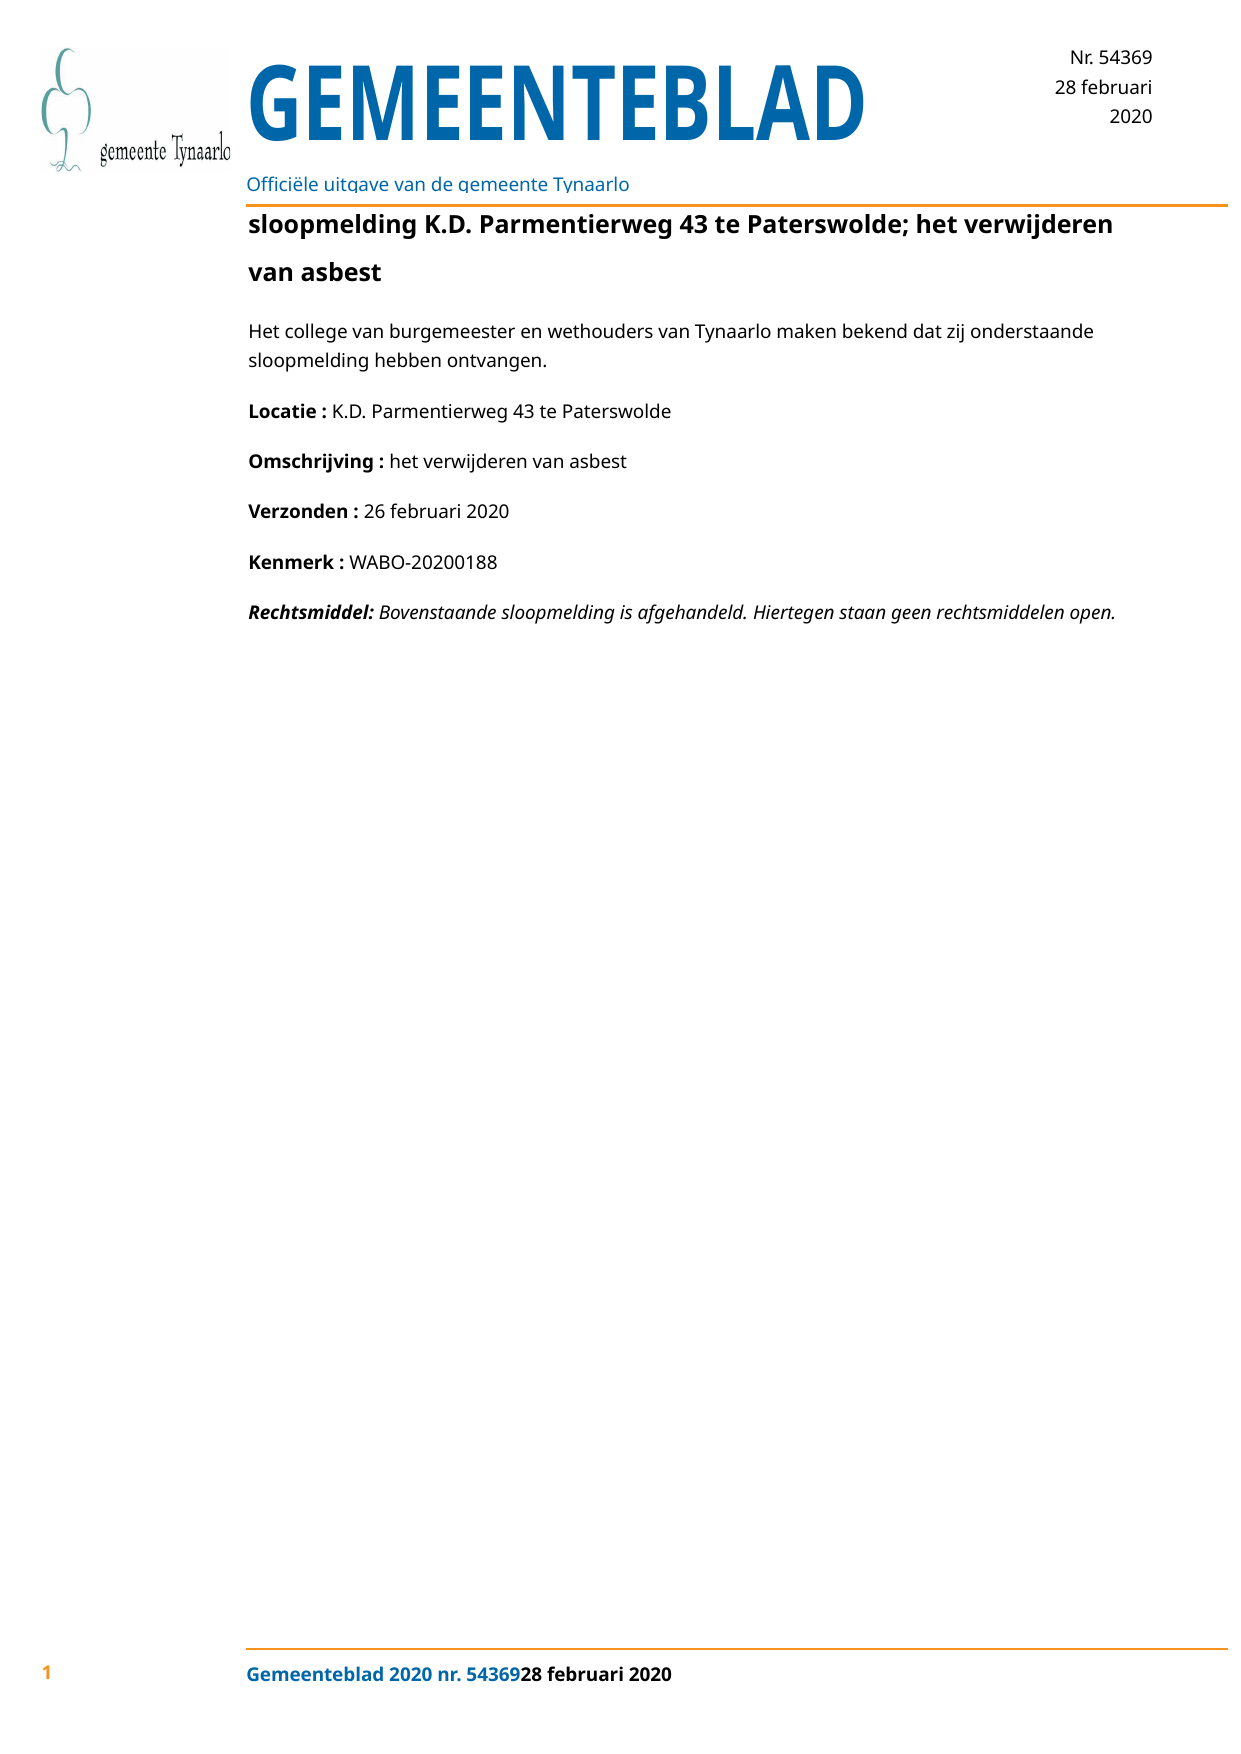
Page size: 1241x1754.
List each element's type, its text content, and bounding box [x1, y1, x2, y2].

text Rechtsmiddel: Bovenstaande sloopmelding is afgehandeld. Hiertegen staan geen rechtsmiddelen open. [248, 599, 1152, 625]
text Verzonden : 26 februari 2020 [248, 499, 1152, 524]
text Kenmerk : WABO-20200188 [248, 549, 1152, 575]
text sloopmelding K.D. Parmentierweg 43 te Paterswolde; het verwijderen van asbest [248, 207, 1152, 288]
text Het college van burgemeester en wethouders van Tynaarlo maken bekend dat zij onderstaande sloopmelding hebben ontvangen. [248, 318, 1152, 373]
text Omschrijving : het verwijderen van asbest [248, 448, 1152, 474]
text Locatie : K.D. Parmentierweg 43 te Paterswolde [248, 398, 1152, 424]
picture [41, 47, 231, 172]
